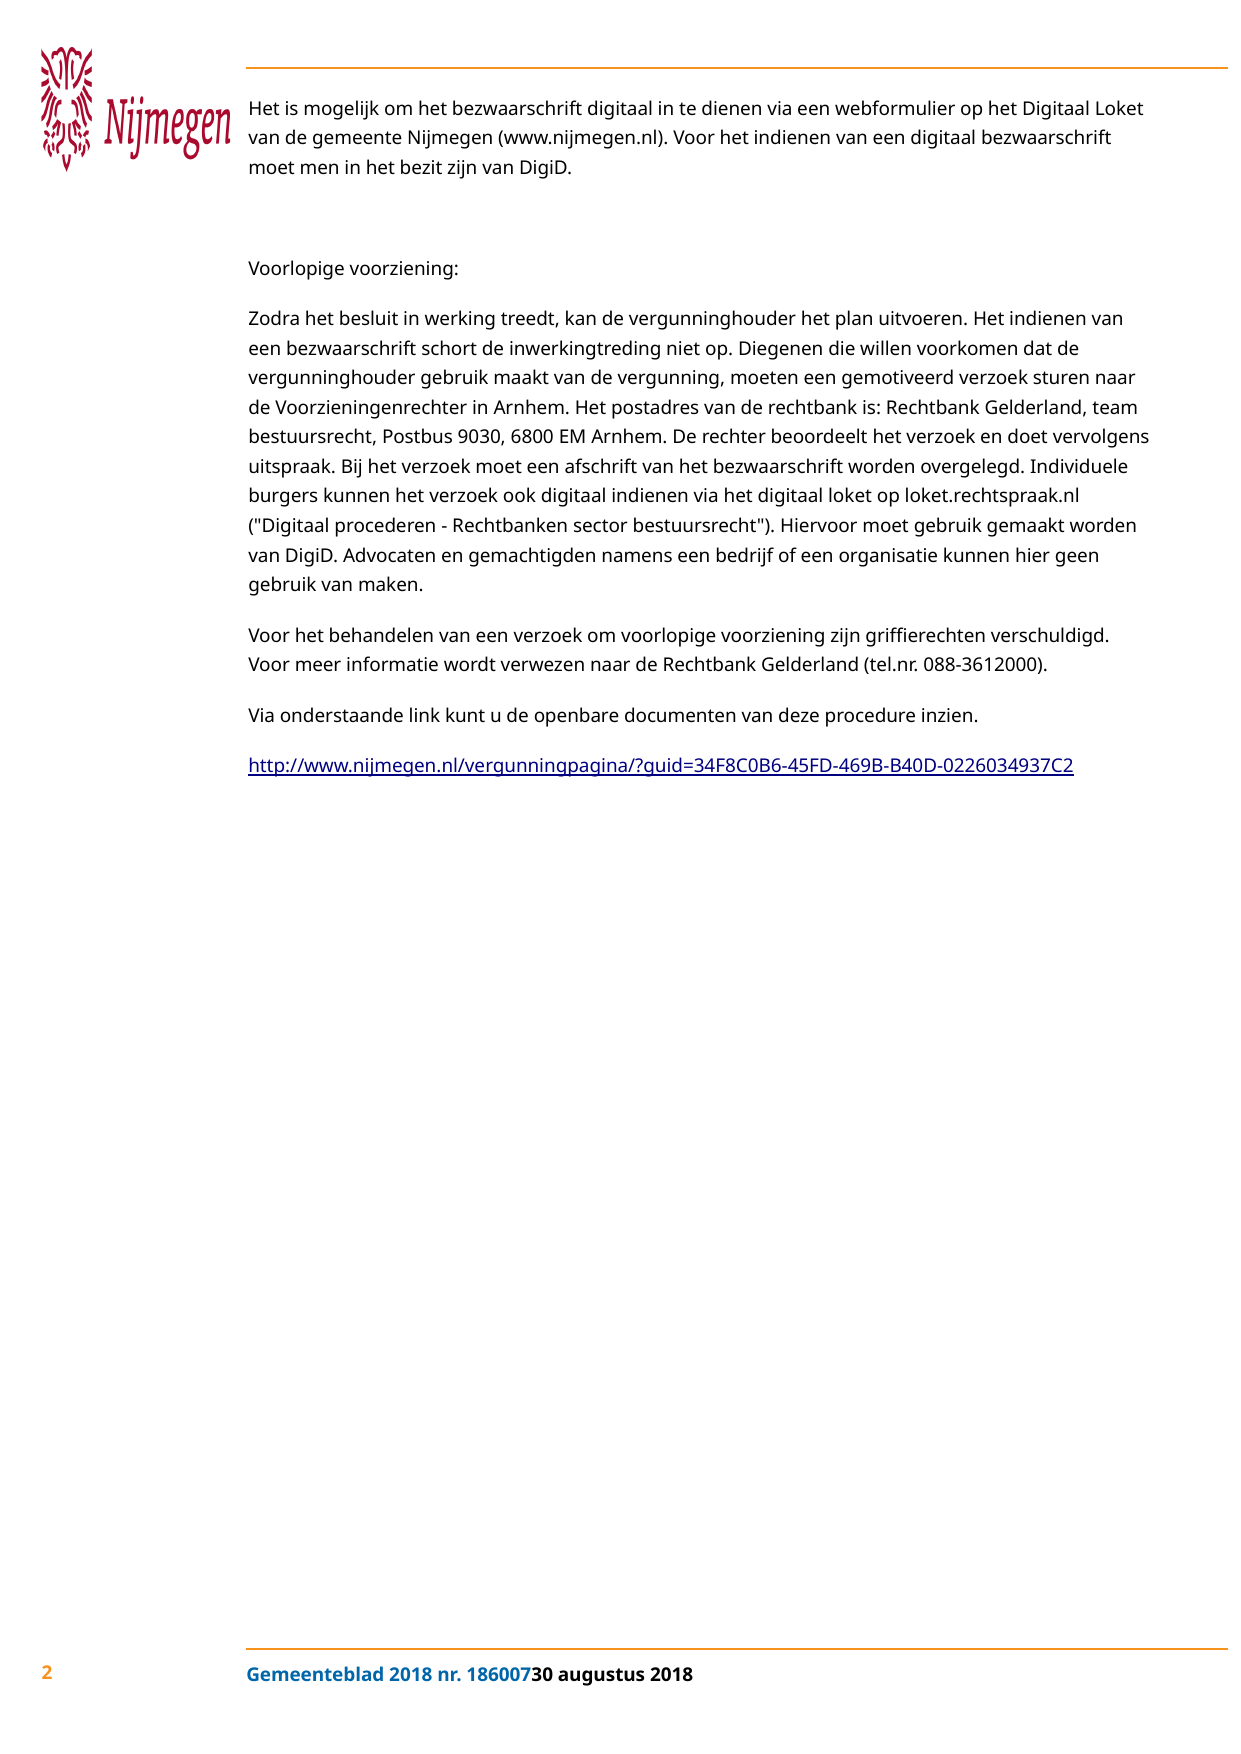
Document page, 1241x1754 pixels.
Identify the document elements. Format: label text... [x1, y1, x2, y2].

picture [41, 47, 231, 172]
text http://www.nijmegen.nl/vergunningpagina/?guid=34F8C0B6-45FD-469B-B40D-0226034937C2 [248, 752, 1152, 778]
text Zodra het besluit in werking treedt, kan de vergunninghouder het plan uitvoeren. Het indienen van een bezwaarschrift schort de inwerkingtreding niet op. Diegenen die willen voorkomen dat de vergunninghouder gebruik maakt van de vergunning, moeten een gemotiveerd verzoek sturen naar de Voorzieningenrechter in Arnhem. Het postadres van de rechtbank is: Rechtbank Gelderland, team bestuursrecht, Postbus 9030, 6800 EM Arnhem. De rechter beoordeelt het verzoek en doet vervolgens uitspraak. Bij het verzoek moet een afschrift van het bezwaarschrift worden overgelegd. Individuele burgers kunnen het verzoek ook digitaal indienen via het digitaal loket op loket.rechtspraak.nl ("Digitaal procederen - Rechtbanken sector bestuursrecht"). Hiervoor moet gebruik gemaakt worden van DigiD. Advocaten en gemachtigden namens een bedrijf of een organisatie kunnen hier geen gebruik van maken. [248, 305, 1152, 597]
text Voorlopige voorziening: [248, 255, 1152, 281]
text Via onderstaande link kunt u de openbare documenten van deze procedure inzien. [248, 702, 1152, 728]
text Het is mogelijk om het bezwaarschrift digitaal in te dienen via een webformulier op het Digitaal Loket van de gemeente Nijmegen (www.nijmegen.nl). Voor het indienen van een digitaal bezwaarschrift moet men in het bezit zijn van DigiD. [248, 95, 1152, 180]
text Voor het behandelen van een verzoek om voorlopige voorziening zijn griffierechten verschuldigd. Voor meer informatie wordt verwezen naar de Rechtbank Gelderland (tel.nr. 088-3612000). [248, 622, 1152, 677]
